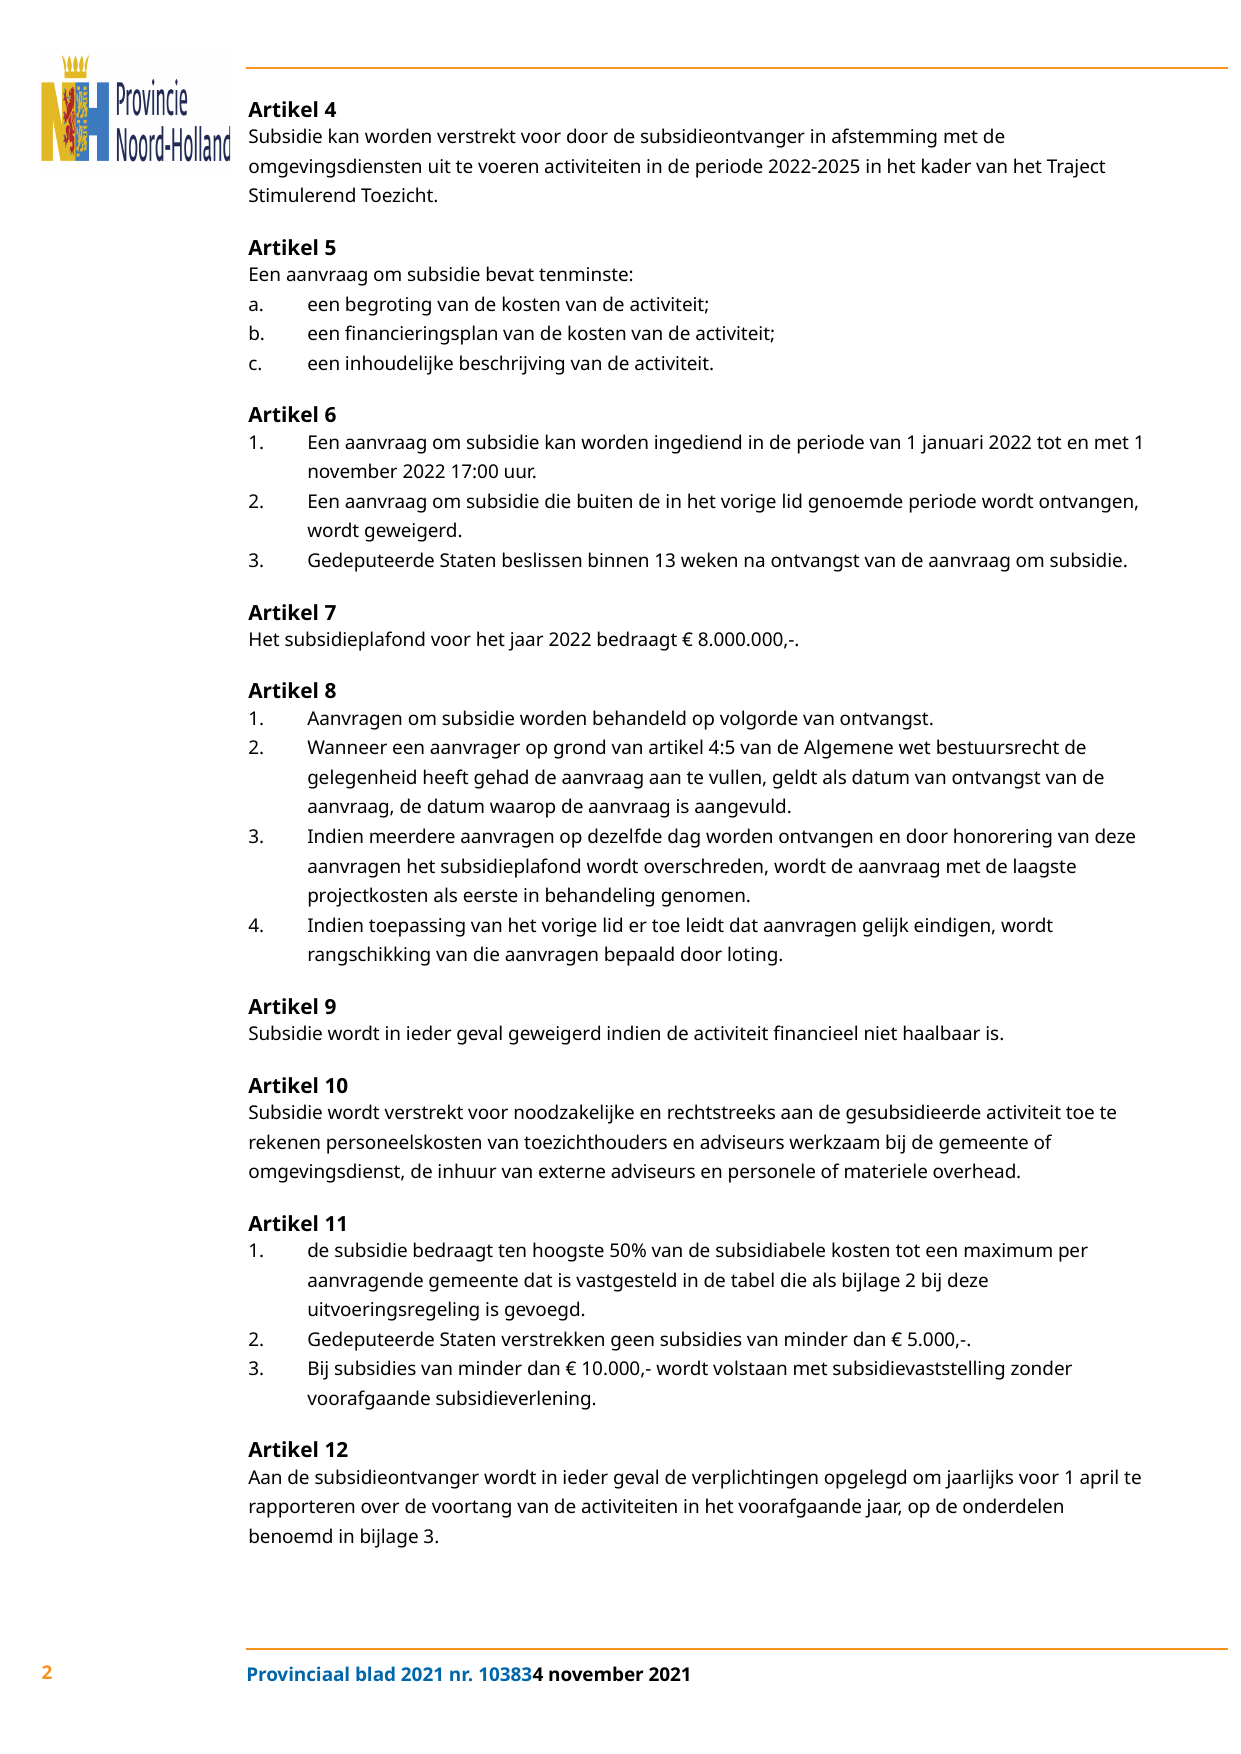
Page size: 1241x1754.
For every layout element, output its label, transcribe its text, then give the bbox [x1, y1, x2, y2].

list Gedeputeerde Staten verstrekken geen subsidies van minder dan € 5.000,-. [248, 1326, 1152, 1352]
text Artikel 5 [248, 233, 1152, 261]
text Artikel 12 [248, 1436, 1152, 1464]
text Subsidie wordt in ieder geval geweigerd indien de activiteit financieel niet haalbaar is. [248, 1020, 1152, 1046]
text Aan de subsidieontvanger wordt in ieder geval de verplichtingen opgelegd om jaarlijks voor 1 april te rapporteren over de voortang van de activiteiten in het voorafgaande jaar, op de onderdelen benoemd in bijlage 3. [248, 1464, 1152, 1549]
list een inhoudelijke beschrijving van de activiteit. [248, 350, 1152, 376]
list Indien toepassing van het vorige lid er toe leidt dat aanvragen gelijk eindigen, wordt rangschikking van die aanvragen bepaald door loting. [248, 912, 1152, 967]
text Artikel 10 [248, 1071, 1152, 1099]
list Gedeputeerde Staten beslissen binnen 13 weken na ontvangst van de aanvraag om subsidie. [248, 547, 1152, 573]
list Een aanvraag om subsidie kan worden ingediend in de periode van 1 januari 2022 tot en met 1 november 2022 17:00 uur. [248, 429, 1152, 484]
text Artikel 8 [248, 676, 1152, 705]
picture [41, 47, 231, 172]
list Een aanvraag om subsidie die buiten de in het vorige lid genoemde periode wordt ontvangen, wordt geweigerd. [248, 488, 1152, 543]
text Artikel 6 [248, 400, 1152, 429]
list een begroting van de kosten van de activiteit; [248, 291, 1152, 317]
list Aanvragen om subsidie worden behandeld op volgorde van ontvangst. [248, 705, 1152, 731]
list de subsidie bedraagt ten hoogste 50% van de subsidiabele kosten tot een maximum per aanvragende gemeente dat is vastgesteld in de tabel die als bijlage 2 bij deze uitvoeringsregeling is gevoegd. [248, 1237, 1152, 1322]
text Artikel 7 [248, 598, 1152, 626]
text Subsidie wordt verstrekt voor noodzakelijke en rechtstreeks aan de gesubsidieerde activiteit toe te rekenen personeelskosten van toezichthouders en adviseurs werkzaam bij de gemeente of omgevingsdienst, de inhuur van externe adviseurs en personele of materiele overhead. [248, 1099, 1152, 1184]
text Een aanvraag om subsidie bevat tenminste: [248, 261, 1152, 287]
list Wanneer een aanvrager op grond van artikel 4:5 van de Algemene wet bestuursrecht de gelegenheid heeft gehad de aanvraag aan te vullen, geldt als datum van ontvangst van de aanvraag, de datum waarop de aanvraag is aangevuld. [248, 734, 1152, 819]
list Bij subsidies van minder dan € 10.000,- wordt volstaan met subsidievaststelling zonder voorafgaande subsidieverlening. [248, 1356, 1152, 1411]
text Subsidie kan worden verstrekt voor door de subsidieontvanger in afstemming met de omgevingsdiensten uit te voeren activiteiten in de periode 2022-2025 in het kader van het Traject Stimulerend Toezicht. [248, 123, 1152, 208]
text Het subsidieplafond voor het jaar 2022 bedraagt € 8.000.000,-. [248, 626, 1152, 652]
list een financieringsplan van de kosten van de activiteit; [248, 320, 1152, 346]
text Artikel 9 [248, 992, 1152, 1020]
text Artikel 11 [248, 1209, 1152, 1237]
list Indien meerdere aanvragen op dezelfde dag worden ontvangen en door honorering van deze aanvragen het subsidieplafond wordt overschreden, wordt de aanvraag met de laagste projectkosten als eerste in behandeling genomen. [248, 823, 1152, 908]
text Artikel 4 [248, 95, 1152, 123]
